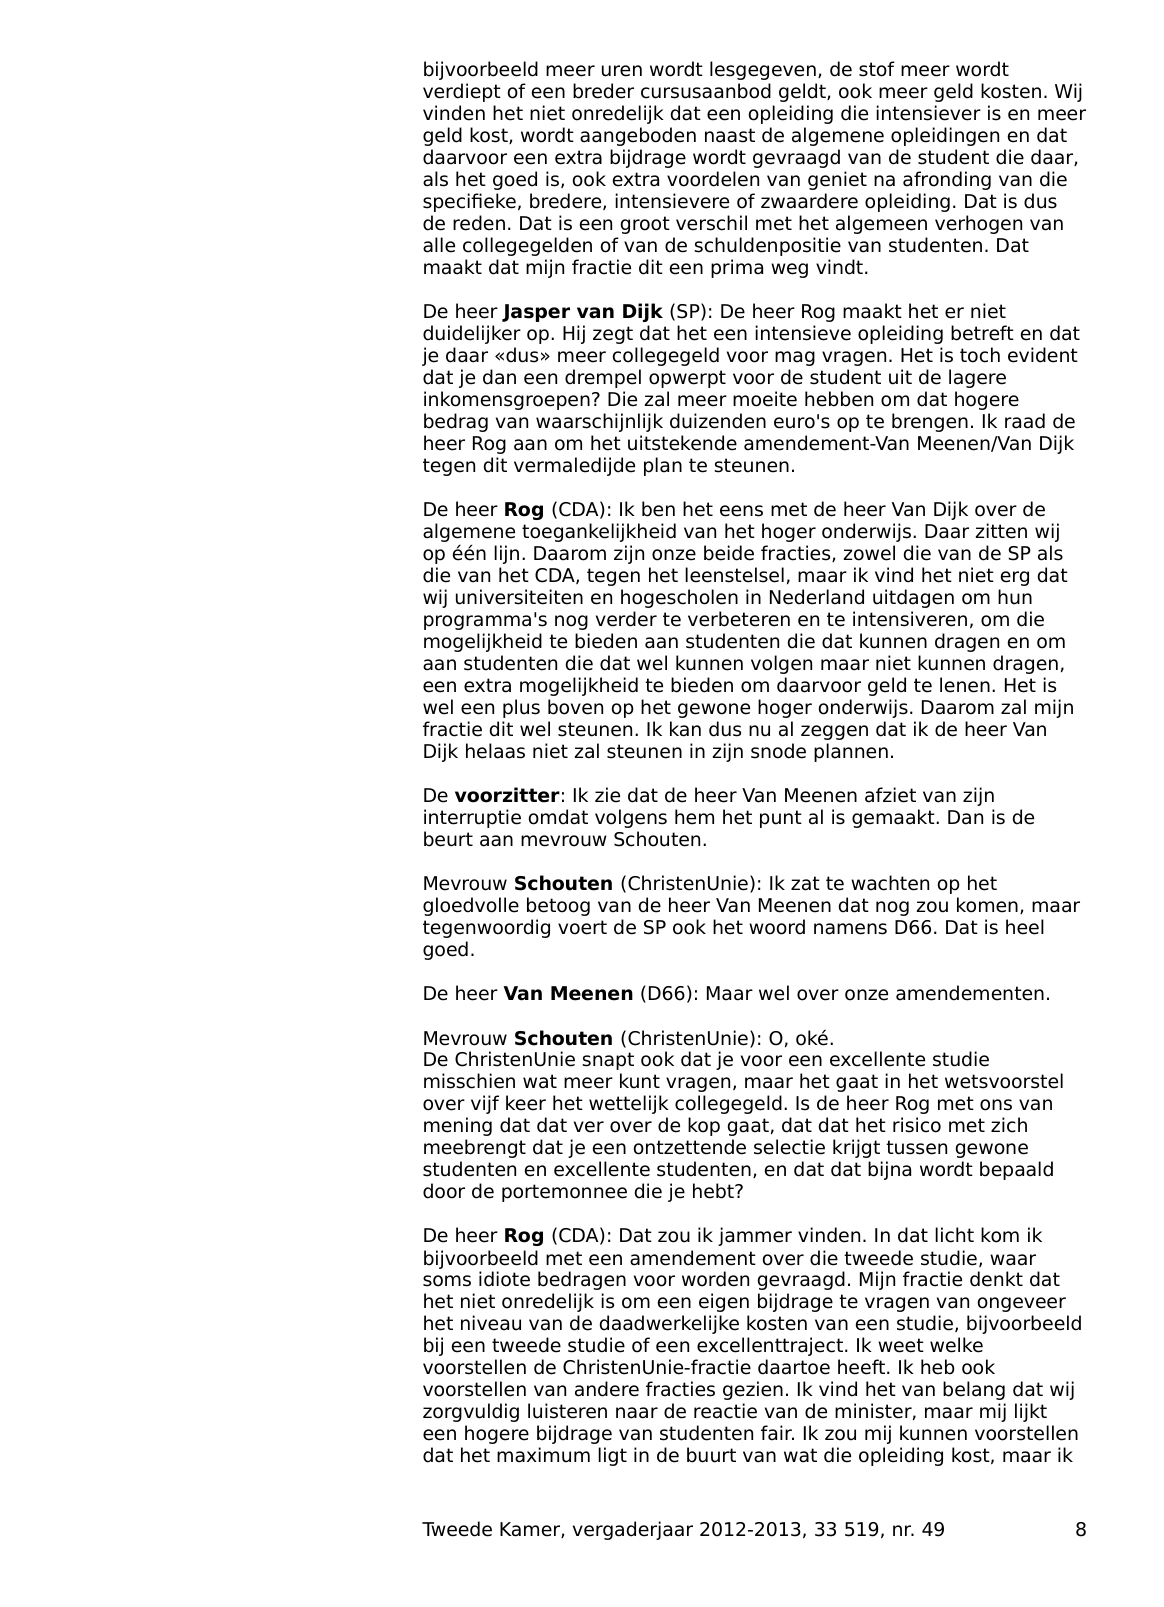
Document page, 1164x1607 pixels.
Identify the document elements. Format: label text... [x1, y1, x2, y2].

text De voorzitter: Ik zie dat de heer Van Meenen afziet van zijn interruptie omdat volgens hem het punt al is gemaakt. Dan is de beurt aan mevrouw Schouten. [422, 785, 1087, 851]
text De ChristenUnie snapt ook dat je voor een excellente studie misschien wat meer kunt vragen, maar het gaat in het wetsvoorstel over vijf keer het wettelijk collegegeld. Is de heer Rog met ons van mening dat dat ver over de kop gaat, dat dat het risico met zich meebrengt dat je een ontzettende selectie krijgt tussen gewone studenten en excellente studenten, en dat dat bijna wordt bepaald door de portemonnee die je hebt? [422, 1049, 1087, 1203]
text Mevrouw Schouten (ChristenUnie): Ik zat te wachten op het gloedvolle betoog van de heer Van Meenen dat nog zou komen, maar tegenwoordig voert de SP ook het woord namens D66. Dat is heel goed. [422, 873, 1087, 961]
text De heer Rog (CDA): Dat zou ik jammer vinden. In dat licht kom ik bijvoorbeeld met een amendement over die tweede studie, waar soms idiote bedragen voor worden gevraagd. Mijn fractie denkt dat het niet onredelijk is om een eigen bijdrage te vragen van ongeveer het niveau van de daadwerkelijke kosten van een studie, bijvoorbeeld bij een tweede studie of een excellenttraject. Ik weet welke voorstellen de ChristenUnie-fractie daartoe heeft. Ik heb ook voorstellen van andere fracties gezien. Ik vind het van belang dat wij zorgvuldig luisteren naar de reactie van de minister, maar mij lijkt een hogere bijdrage van studenten fair. Ik zou mij kunnen voorstellen dat het maximum ligt in de buurt van wat die opleiding kost, maar ik [422, 1225, 1087, 1467]
text Mevrouw Schouten (ChristenUnie): O, oké. [422, 1027, 1087, 1049]
text De heer Jasper van Dijk (SP): De heer Rog maakt het er niet duidelijker op. Hij zegt dat het een intensieve opleiding betreft en dat je daar «dus» meer collegegeld voor mag vragen. Het is toch evident dat je dan een drempel opwerpt voor de student uit de lagere inkomensgroepen? Die zal meer moeite hebben om dat hogere bedrag van waarschijnlijk duizenden euro's op te brengen. Ik raad de heer Rog aan om het uitstekende amendement-Van Meenen/Van Dijk tegen dit vermaledijde plan te steunen. [422, 301, 1087, 477]
text De heer Rog (CDA): Ik ben het eens met de heer Van Dijk over de algemene toegankelijkheid van het hoger onderwijs. Daar zitten wij op één lijn. Daarom zijn onze beide fracties, zowel die van de SP als die van het CDA, tegen het leenstelsel, maar ik vind het niet erg dat wij universiteiten en hogescholen in Nederland uitdagen om hun programma's nog verder te verbeteren en te intensiveren, om die mogelijkheid te bieden aan studenten die dat kunnen dragen en om aan studenten die dat wel kunnen volgen maar niet kunnen dragen, een extra mogelijkheid te bieden om daarvoor geld te lenen. Het is wel een plus boven op het gewone hoger onderwijs. Daarom zal mijn fractie dit wel steunen. Ik kan dus nu al zeggen dat ik de heer Van Dijk helaas niet zal steunen in zijn snode plannen. [422, 499, 1087, 763]
text De heer Van Meenen (D66): Maar wel over onze amendementen. [422, 983, 1087, 1005]
text bijvoorbeeld meer uren wordt lesgegeven, de stof meer wordt verdiept of een breder cursusaanbod geldt, ook meer geld kosten. Wij vinden het niet onredelijk dat een opleiding die intensiever is en meer geld kost, wordt aangeboden naast de algemene opleidingen en dat daarvoor een extra bijdrage wordt gevraagd van de student die daar, als het goed is, ook extra voordelen van geniet na afronding van die specifieke, bredere, intensievere of zwaardere opleiding. Dat is dus de reden. Dat is een groot verschil met het algemeen verhogen van alle collegegelden of van de schuldenpositie van studenten. Dat maakt dat mijn fractie dit een prima weg vindt. [422, 59, 1087, 279]
